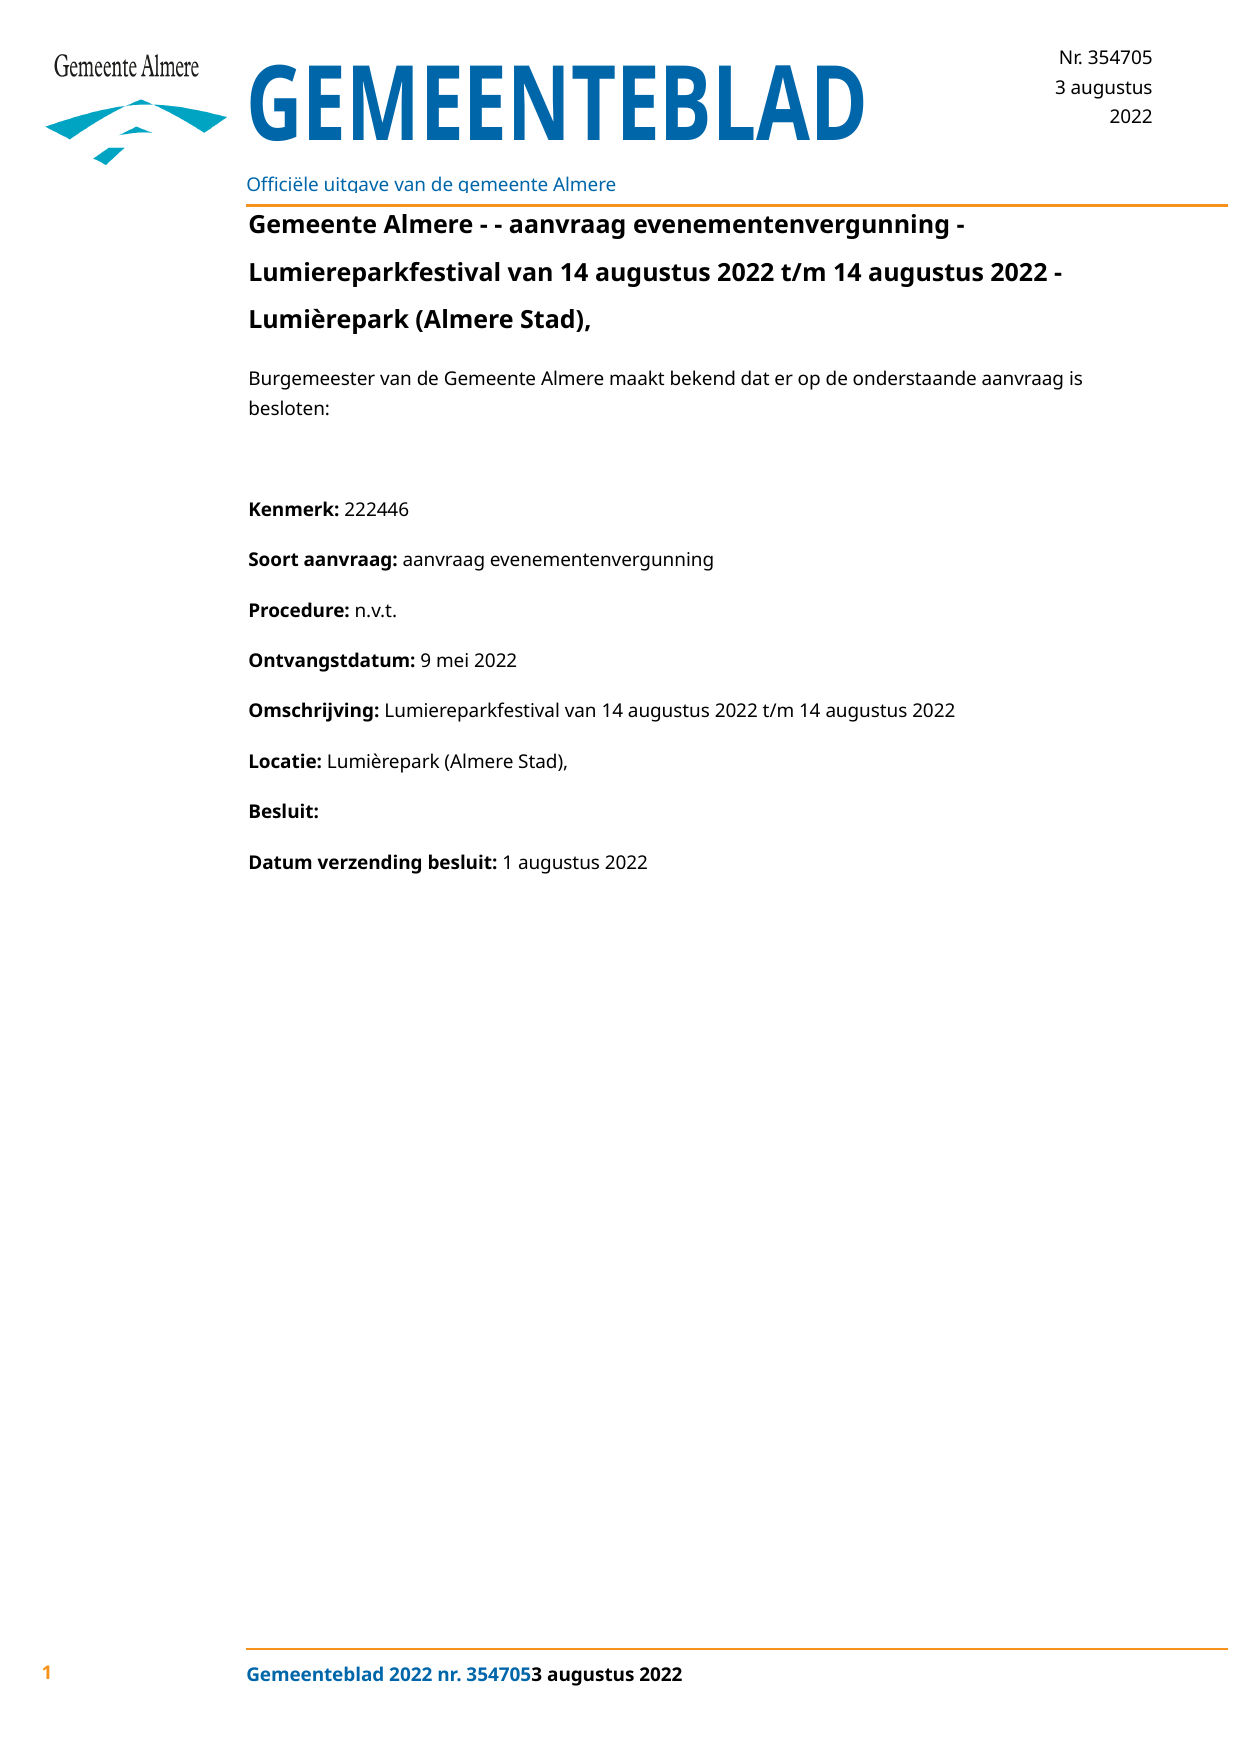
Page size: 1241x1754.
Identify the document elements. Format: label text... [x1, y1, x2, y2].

text Omschrijving: Lumiereparkfestival van 14 augustus 2022 t/m 14 augustus 2022 [248, 698, 1152, 723]
text Gemeente Almere - - aanvraag evenementenvergunning - Lumiereparkfestival van 14 augustus 2022 t/m 14 augustus 2022 - Lumièrepark (Almere Stad), [248, 207, 1152, 336]
text Besluit: [248, 798, 1152, 824]
text Locatie: Lumièrepark (Almere Stad), [248, 748, 1152, 774]
text Procedure: n.v.t. [248, 597, 1152, 622]
text Soort aanvraag: aanvraag evenementenvergunning [248, 546, 1152, 572]
picture [41, 47, 231, 172]
text Kenmerk: 222446 [248, 496, 1152, 522]
text Burgemeester van de Gemeente Almere maakt bekend dat er op de onderstaande aanvraag is besloten: [248, 366, 1152, 421]
text Datum verzending besluit: 1 augustus 2022 [248, 849, 1152, 874]
text Ontvangstdatum: 9 mei 2022 [248, 647, 1152, 673]
